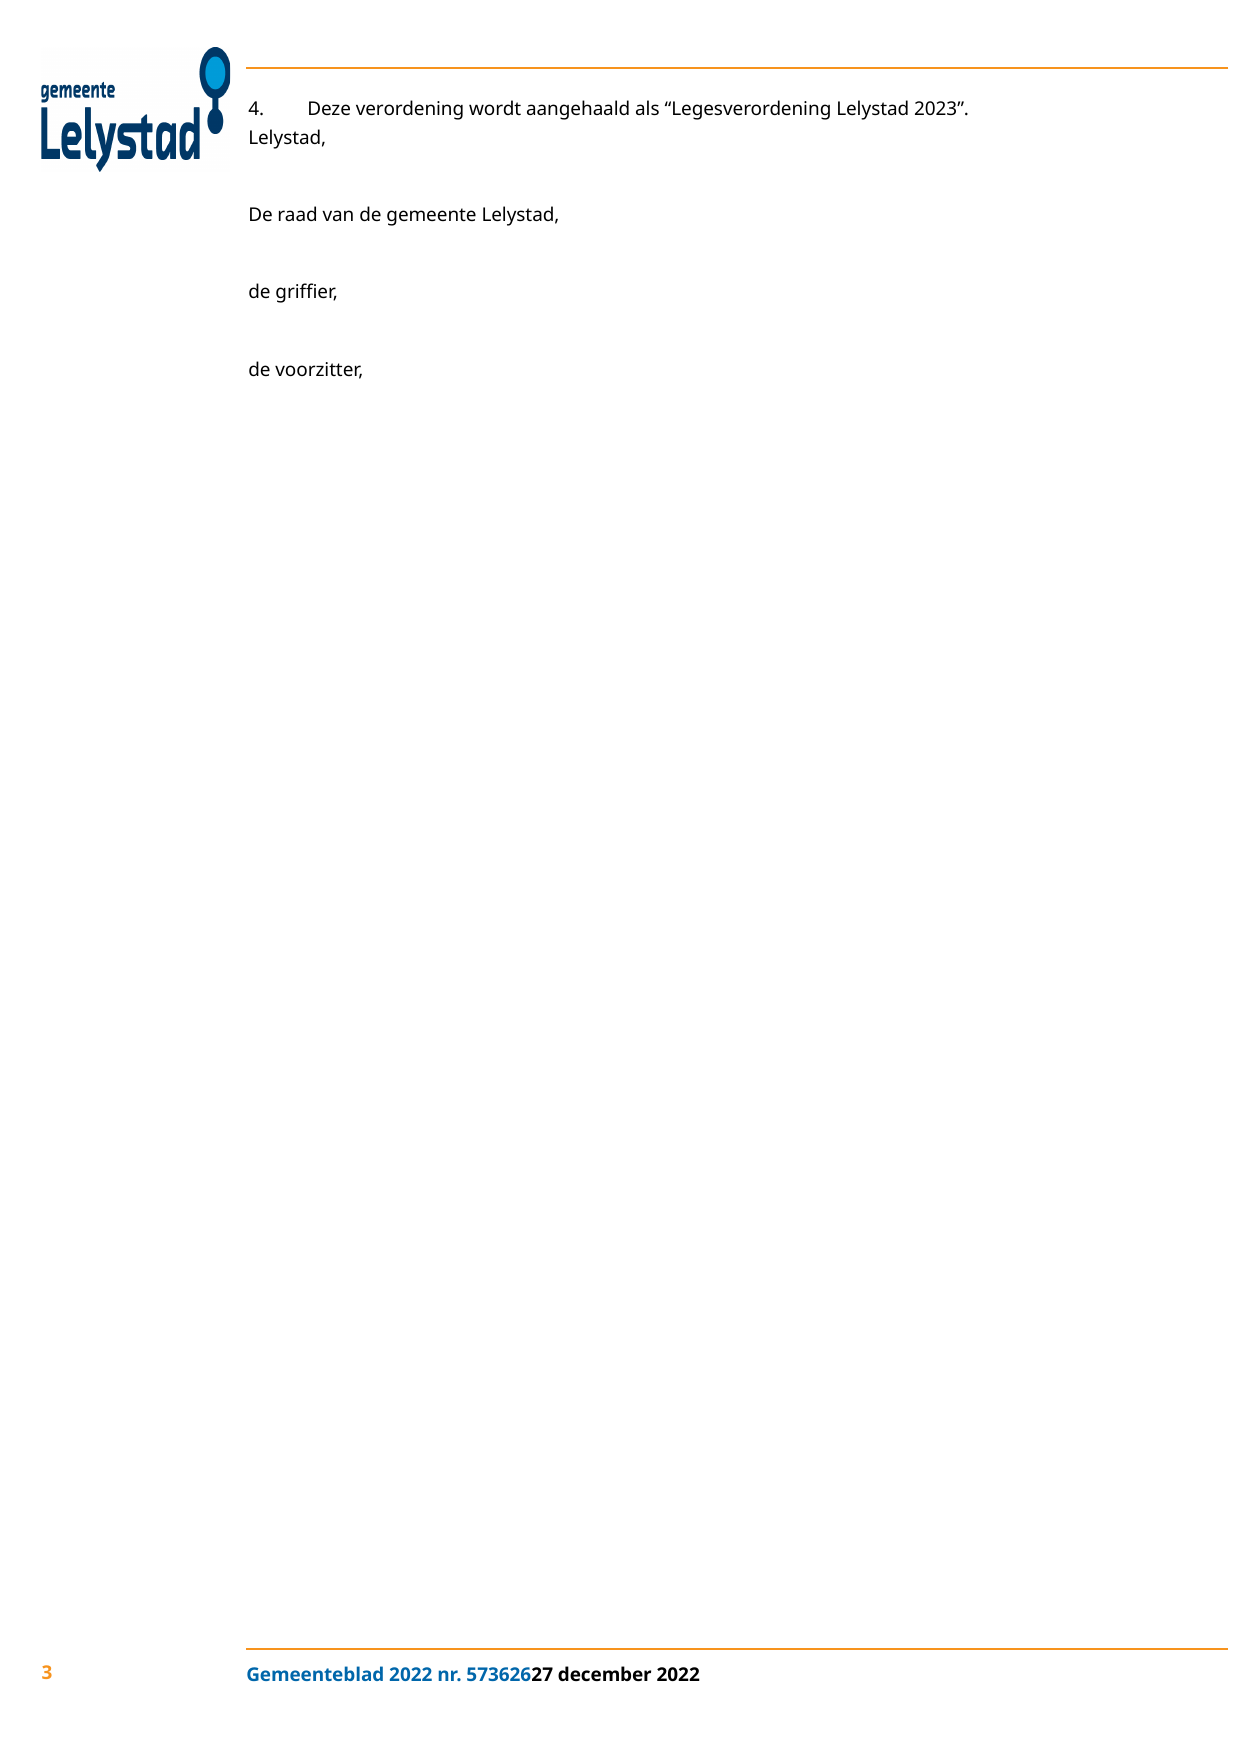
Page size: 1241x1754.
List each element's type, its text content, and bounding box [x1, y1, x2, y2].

text de griffier, [248, 279, 1152, 304]
picture [41, 47, 231, 172]
text de voorzitter, [248, 356, 1152, 382]
text Lelystad, [248, 124, 1152, 150]
text De raad van de gemeente Lelystad, [248, 202, 1152, 227]
list Deze verordening wordt aangehaald als “Legesverordening Lelystad 2023”. [248, 95, 1152, 121]
